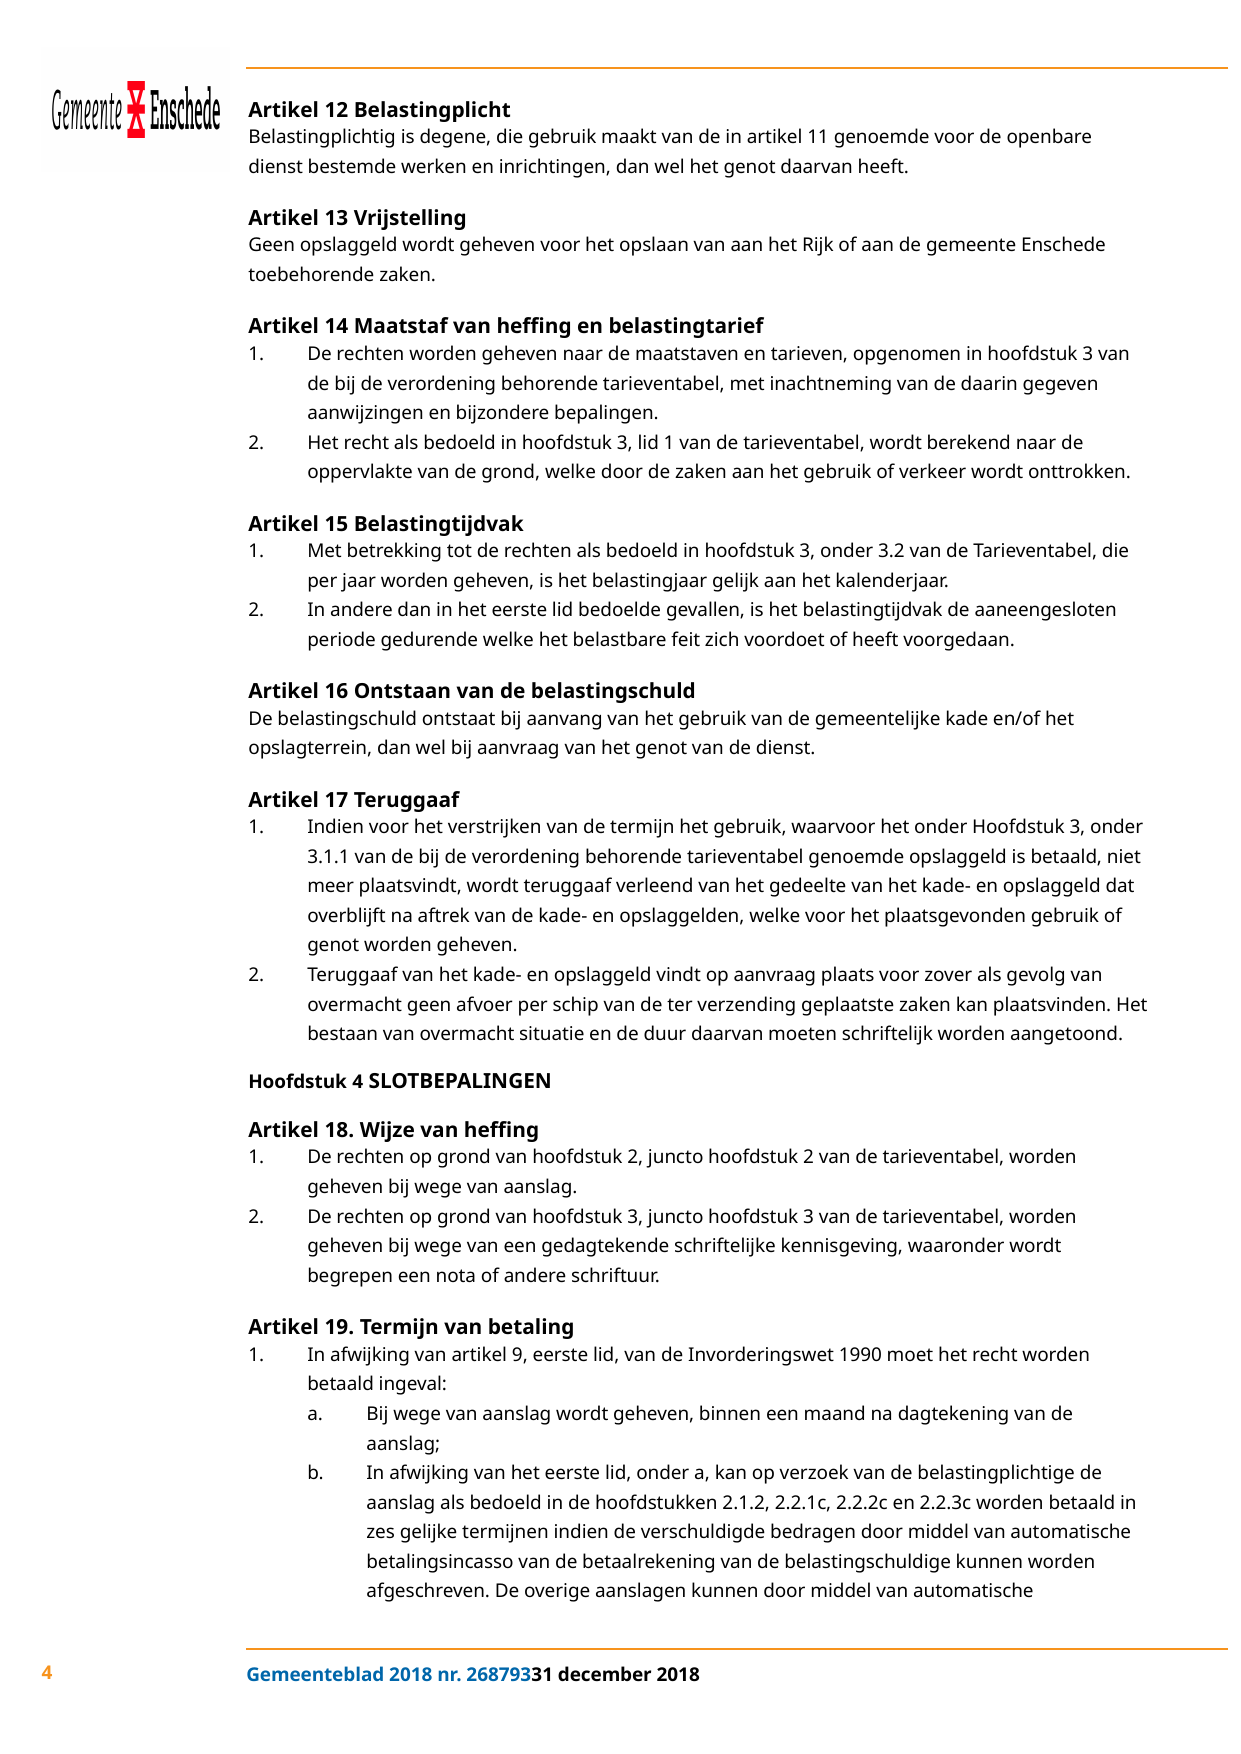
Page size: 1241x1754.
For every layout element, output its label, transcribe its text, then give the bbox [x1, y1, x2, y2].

text Belastingplichtig is degene, die gebruik maakt van de in artikel 11 genoemde voor de openbare dienst bestemde werken en inrichtingen, dan wel het genot daarvan heeft. [248, 123, 1152, 178]
text Artikel 12 Belastingplicht [248, 95, 1152, 123]
list In andere dan in het eerste lid bedoelde gevallen, is het belastingtijdvak de aaneengesloten periode gedurende welke het belastbare feit zich voordoet of heeft voorgedaan. [248, 596, 1152, 652]
text Geen opslaggeld wordt geheven voor het opslaan van aan het Rijk of aan de gemeente Enschede toebehorende zaken. [248, 232, 1152, 287]
text De belastingschuld ontstaat bij aanvang van het gebruik van de gemeentelijke kade en/of het opslagterrein, dan wel bij aanvraag van het genot van de dienst. [248, 705, 1152, 760]
list De rechten worden geheven naar de maatstaven en tarieven, opgenomen in hoofdstuk 3 van de bij de verordening behorende tarieventabel, met inachtneming van de daarin gegeven aanwijzingen en bijzondere bepalingen. [248, 340, 1152, 425]
list In afwijking van het eerste lid, onder a, kan op verzoek van de belastingplichtige de aanslag als bedoeld in de hoofdstukken 2.1.2, 2.2.1c, 2.2.2c en 2.2.3c worden betaald in zes gelijke termijnen indien de verschuldigde bedragen door middel van automatische betalingsincasso van de betaalrekening van de belastingschuldige kunnen worden afgeschreven. De overige aanslagen kunnen door middel van automatische [307, 1459, 1152, 1603]
text Artikel 13 Vrijstelling [248, 203, 1152, 232]
text Artikel 16 Ontstaan van de belastingschuld [248, 676, 1152, 705]
list Met betrekking tot de rechten als bedoeld in hoofdstuk 3, onder 3.2 van de Tarieventabel, die per jaar worden geheven, is het belastingjaar gelijk aan het kalenderjaar. [248, 537, 1152, 593]
picture [41, 47, 231, 172]
list Indien voor het verstrijken van de termijn het gebruik, waarvoor het onder Hoofdstuk 3, onder 3.1.1 van de bij de verordening behorende tarieventabel genoemde opslaggeld is betaald, niet meer plaatsvindt, wordt teruggaaf verleend van het gedeelte van het kade- en opslaggeld dat overblijft na aftrek van de kade- en opslaggelden, welke voor het plaatsgevonden gebruik of genot worden geheven. [248, 813, 1152, 957]
list Teruggaaf van het kade- en opslaggeld vindt op aanvraag plaats voor zover als gevolg van overmacht geen afvoer per schip van de ter verzending geplaatste zaken kan plaatsvinden. Het bestaan van overmacht situatie en de duur daarvan moeten schriftelijk worden aangetoond. [248, 961, 1152, 1046]
text Hoofdstuk 4 SLOTBEPALINGEN [248, 1066, 1152, 1094]
list Bij wege van aanslag wordt geheven, binnen een maand na dagtekening van de aanslag; [307, 1400, 1152, 1455]
list In afwijking van artikel 9, eerste lid, van de Invorderingswet 1990 moet het recht worden betaald ingeval: [248, 1341, 1152, 1396]
list Het recht als bedoeld in hoofdstuk 3, lid 1 van de tarieventabel, wordt berekend naar de oppervlakte van de grond, welke door de zaken aan het gebruik of verkeer wordt onttrokken. [248, 429, 1152, 484]
text Artikel 19. Termijn van betaling [248, 1312, 1152, 1341]
text Artikel 17 Teruggaaf [248, 785, 1152, 813]
text Artikel 18. Wijze van heffing [248, 1115, 1152, 1144]
list De rechten op grond van hoofdstuk 2, juncto hoofdstuk 2 van de tarieventabel, worden geheven bij wege van aanslag. [248, 1144, 1152, 1199]
text Artikel 14 Maatstaf van heffing en belastingtarief [248, 312, 1152, 340]
text Artikel 15 Belastingtijdvak [248, 509, 1152, 537]
list De rechten op grond van hoofdstuk 3, juncto hoofdstuk 3 van de tarieventabel, worden geheven bij wege van een gedagtekende schriftelijke kennisgeving, waaronder wordt begrepen een nota of andere schriftuur. [248, 1203, 1152, 1288]
